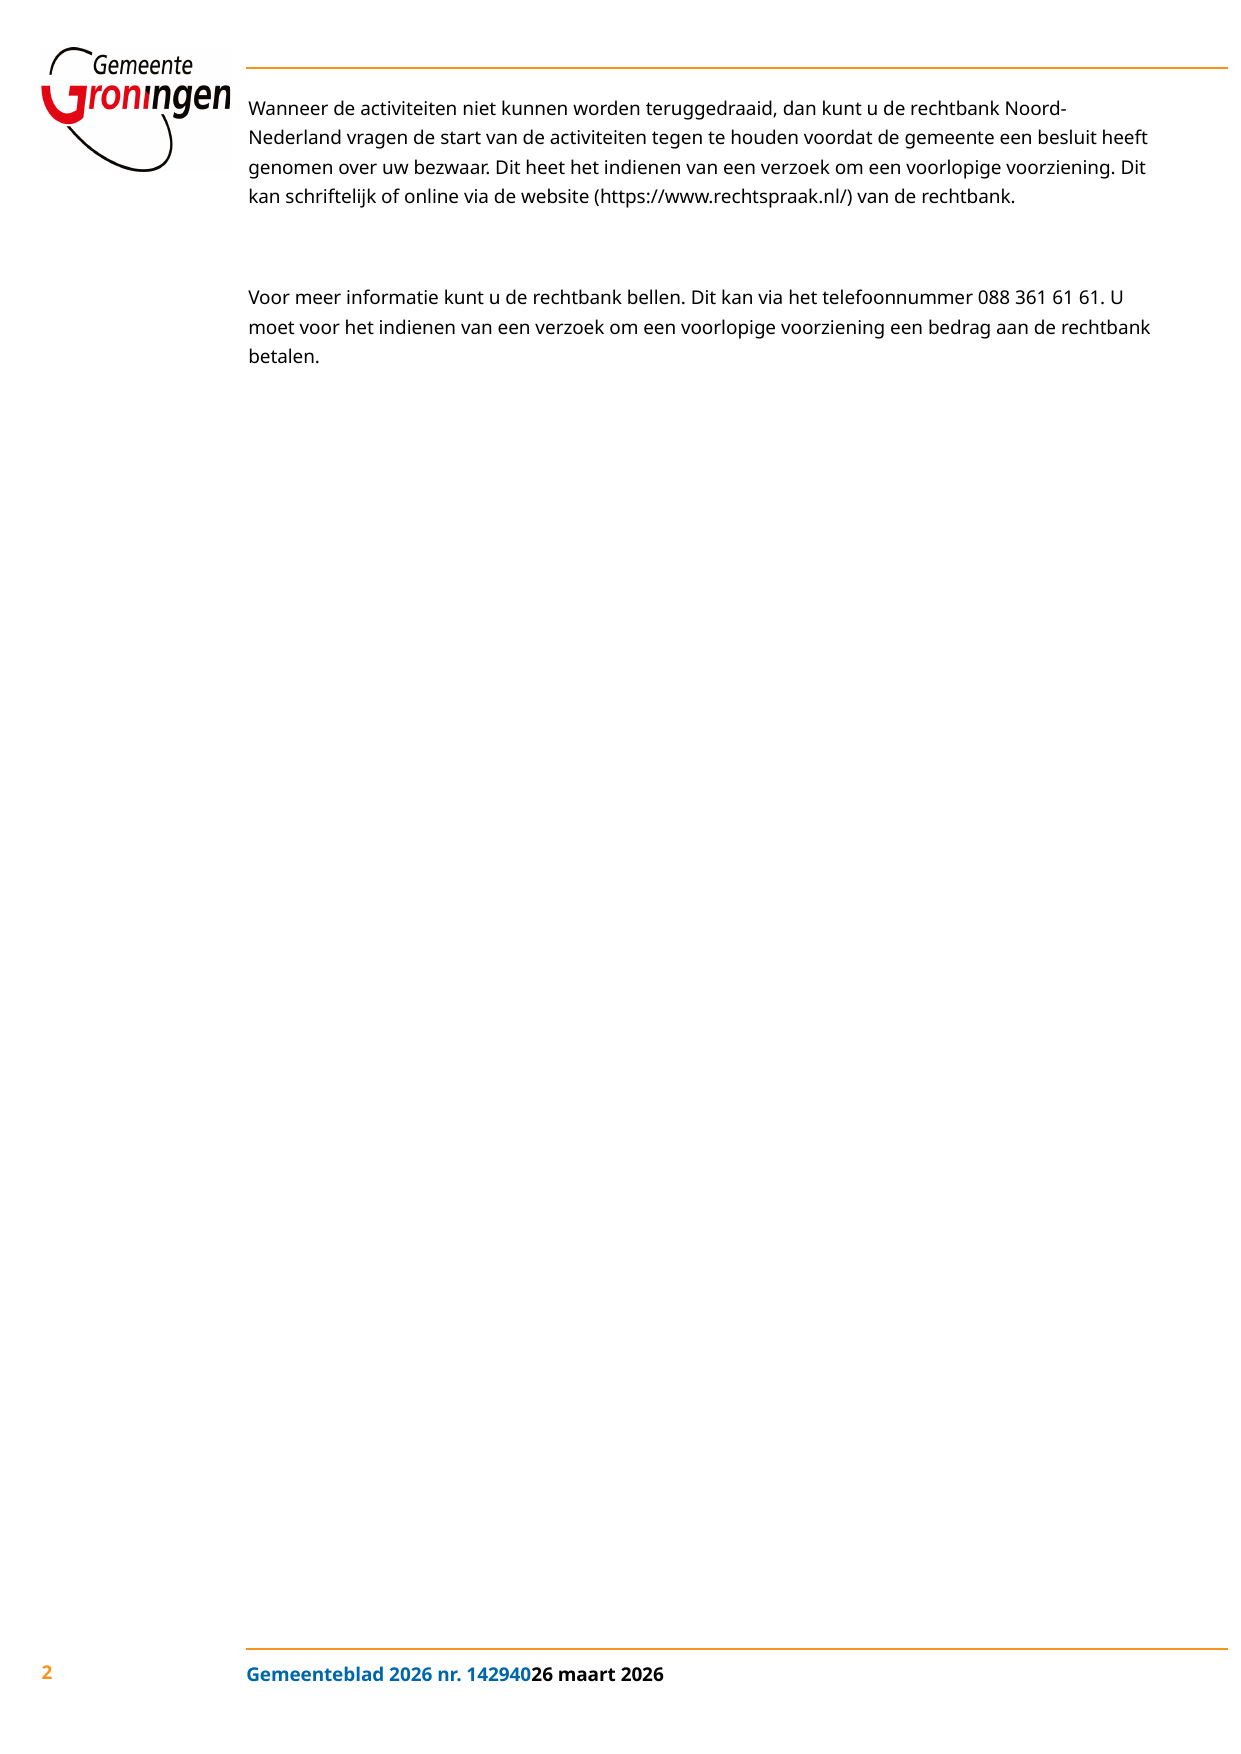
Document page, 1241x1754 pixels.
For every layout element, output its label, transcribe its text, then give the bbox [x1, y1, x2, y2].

picture [41, 47, 231, 172]
text Wanneer de activiteiten niet kunnen worden teruggedraaid, dan kunt u de rechtbank Noord-Nederland vragen de start van de activiteiten tegen te houden voordat de gemeente een besluit heeft genomen over uw bezwaar. Dit heet het indienen van een verzoek om een voorlopige voorziening. Dit kan schriftelijk of online via de website (https://www.rechtspraak.nl/) van de rechtbank. [248, 95, 1152, 209]
text Voor meer informatie kunt u de rechtbank bellen. Dit kan via het telefoonnummer 088 361 61 61. U moet voor het indienen van een verzoek om een voorlopige voorziening een bedrag aan de rechtbank betalen. [248, 284, 1152, 369]
